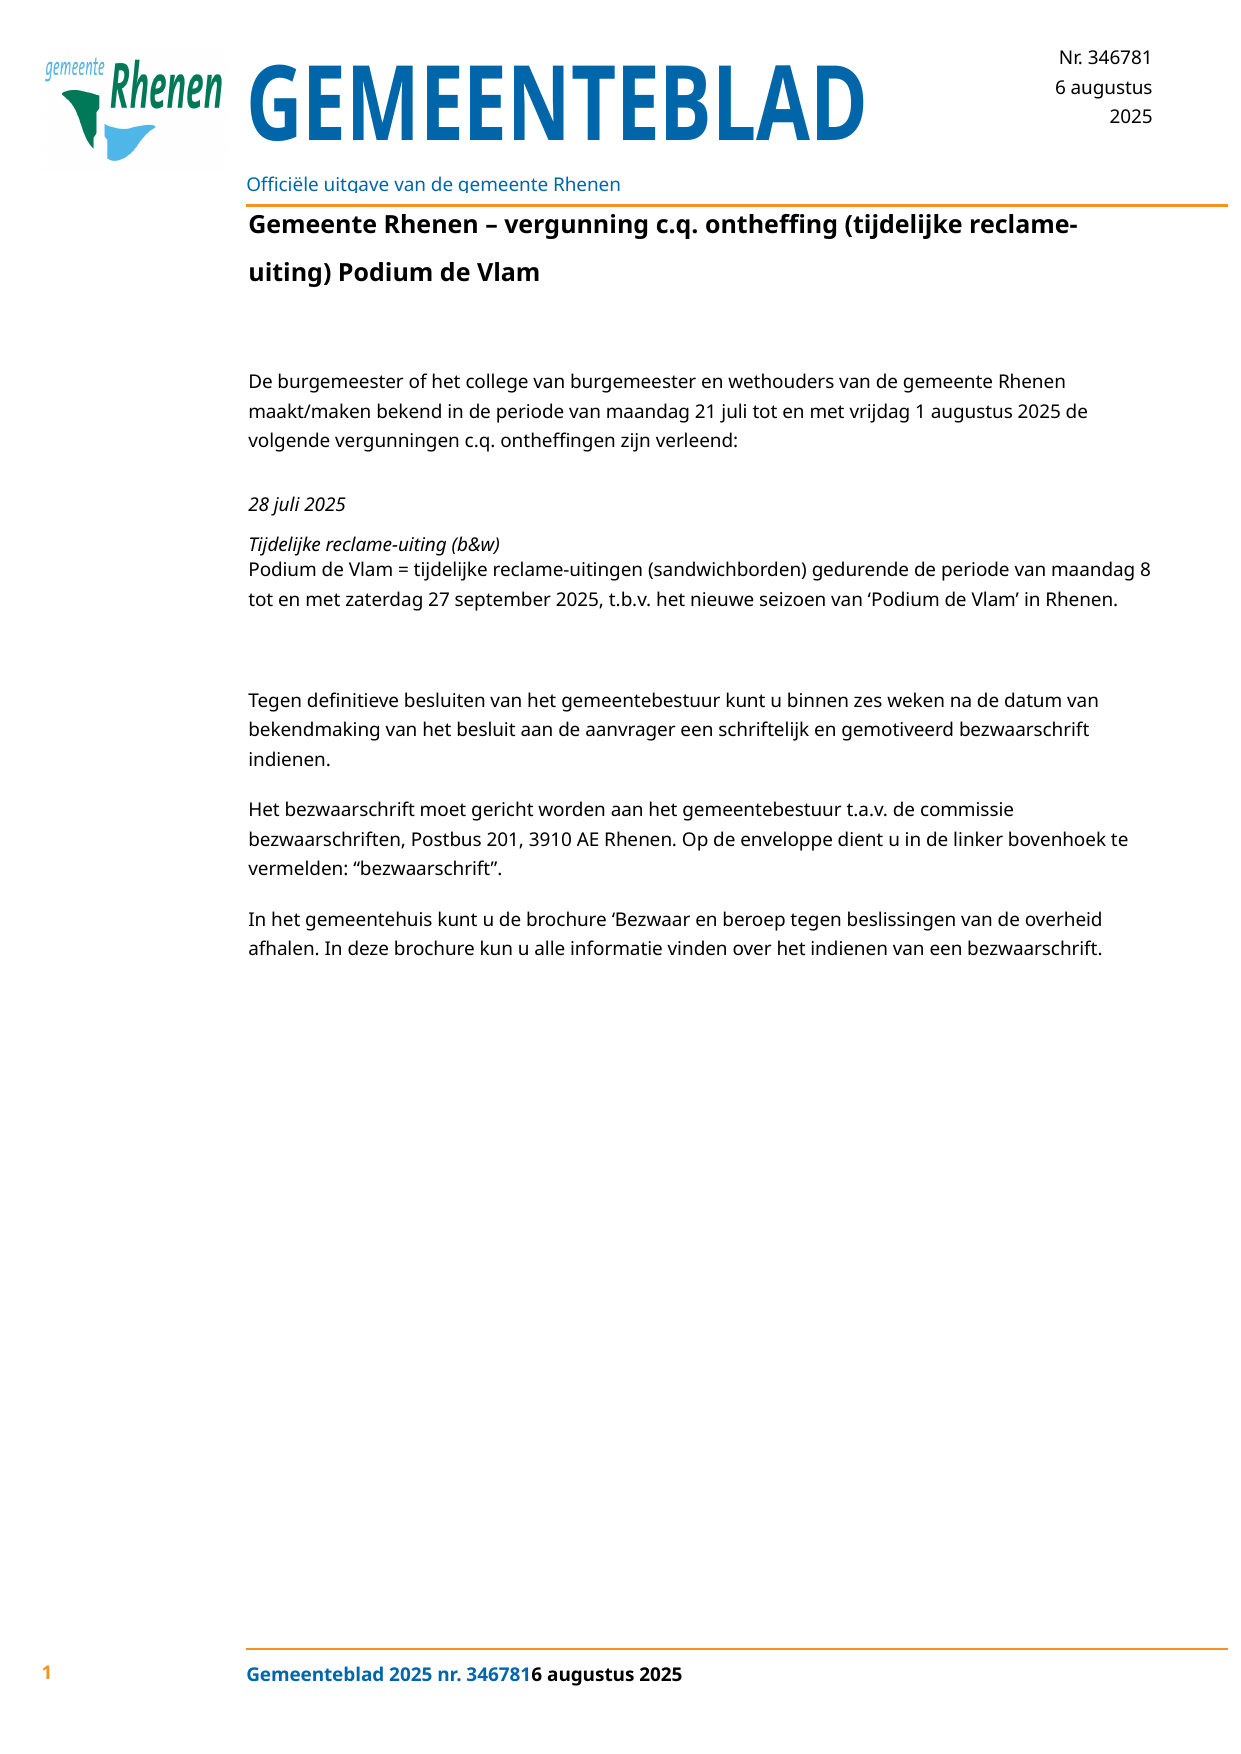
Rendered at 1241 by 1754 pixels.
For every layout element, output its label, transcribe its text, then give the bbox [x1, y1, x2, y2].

text Gemeente Rhenen – vergunning c.q. ontheffing (tijdelijke reclame-uiting) Podium de Vlam [248, 207, 1152, 288]
text De burgemeester of het college van burgemeester en wethouders van de gemeente Rhenen maakt/maken bekend in de periode van maandag 21 juli tot en met vrijdag 1 augustus 2025 de volgende vergunningen c.q. ontheffingen zijn verleend: [248, 368, 1152, 453]
text Tijdelijke reclame-uiting (b&w) [248, 531, 1152, 556]
text Podium de Vlam = tijdelijke reclame-uitingen (sandwichborden) gedurende de periode van maandag 8 tot en met zaterdag 27 september 2025, t.b.v. het nieuwe seizoen van ‘Podium de Vlam’ in Rhenen. [248, 556, 1152, 612]
text In het gemeentehuis kunt u de brochure ‘Bezwaar en beroep tegen beslissingen van de overheid afhalen. In deze brochure kun u alle informatie vinden over het indienen van een bezwaarschrift. [248, 906, 1152, 961]
text Tegen definitieve besluiten van het gemeentebestuur kunt u binnen zes weken na de datum van bekendmaking van het besluit aan de aanvrager een schriftelijk en gemotiveerd bezwaarschrift indienen. [248, 687, 1152, 772]
picture [41, 47, 231, 172]
text Het bezwaarschrift moet gericht worden aan het gemeentebestuur t.a.v. de commissie bezwaarschriften, Postbus 201, 3910 AE Rhenen. Op de enveloppe dient u in de linker bovenhoek te vermelden: “bezwaarschrift”. [248, 796, 1152, 881]
text 28 juli 2025 [248, 491, 1152, 517]
